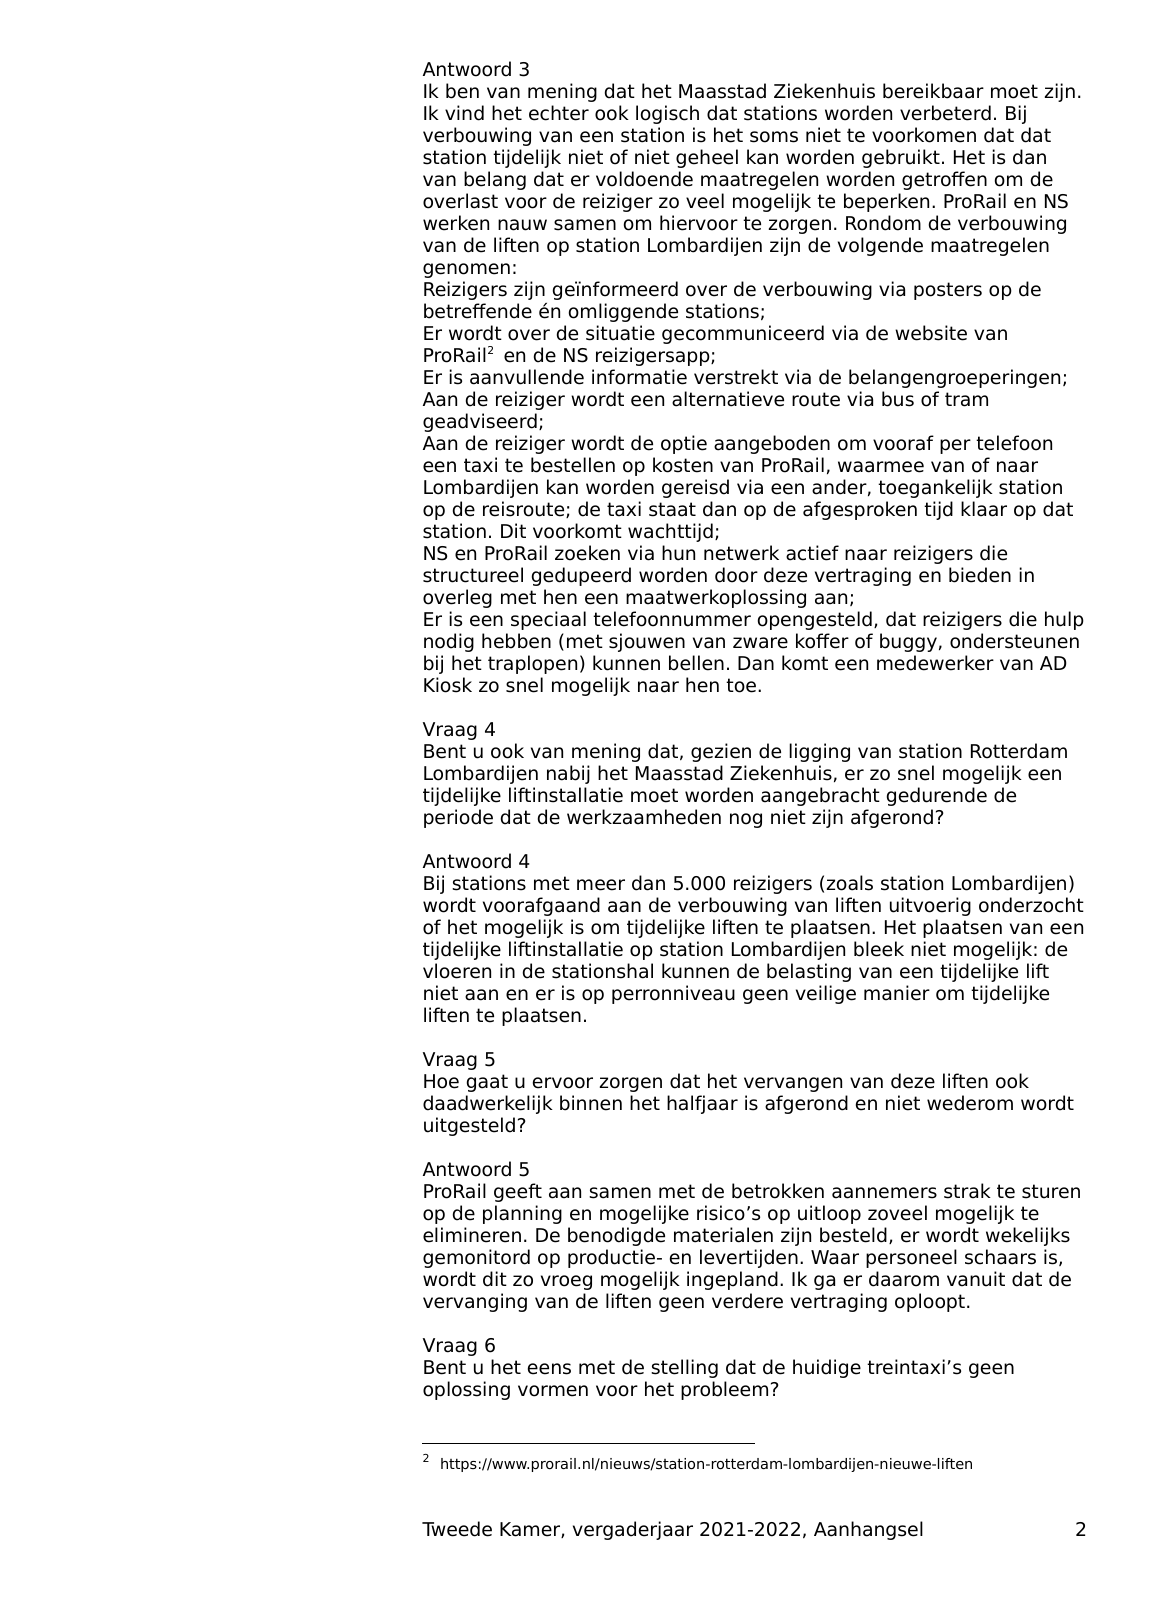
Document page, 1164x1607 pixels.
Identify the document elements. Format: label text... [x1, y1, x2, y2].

text Bij stations met meer dan 5.000 reizigers (zoals station Lombardijen) wordt voorafgaand aan de verbouwing van liften uitvoerig onderzocht of het mogelijk is om tijdelijke liften te plaatsen. Het plaatsen van een tijdelijke liftinstallatie op station Lombardijen bleek niet mogelijk: de vloeren in de stationshal kunnen de belasting van een tijdelijke lift niet aan en er is op perronniveau geen veilige manier om tijdelijke liften te plaatsen. [422, 873, 1087, 1027]
text Bent u ook van mening dat, gezien de ligging van station Rotterdam Lombardijen nabij het Maasstad Ziekenhuis, er zo snel mogelijk een tijdelijke liftinstallatie moet worden aangebracht gedurende de periode dat de werkzaamheden nog niet zijn afgerond? [422, 741, 1087, 828]
text Er is een speciaal telefoonnummer opengesteld, dat reizigers die hulp nodig hebben (met sjouwen van zware koffer of buggy, ondersteunen bij het traplopen) kunnen bellen. Dan komt een medewerker van AD Kiosk zo snel mogelijk naar hen toe. [422, 608, 1087, 696]
text Antwoord 5 [422, 1159, 1087, 1181]
text Er wordt over de situatie gecommuniceerd via de website van ProRail en de NS reizigersapp; [422, 323, 1087, 367]
text Aan de reiziger wordt de optie aangeboden om vooraf per telefoon een taxi te bestellen op kosten van ProRail, waarmee van of naar Lombardijen kan worden gereisd via een ander, toegankelijk station op de reisroute; de taxi staat dan op de afgesproken tijd klaar op dat station. Dit voorkomt wachttijd; [422, 433, 1087, 543]
text Er is aanvullende informatie verstrekt via de belangengroeperingen; [422, 367, 1087, 389]
text Antwoord 4 [422, 851, 1087, 873]
text Reizigers zijn geïnformeerd over de verbouwing via posters op de betreffende én omliggende stations; [422, 279, 1087, 323]
text Aan de reiziger wordt een alternatieve route via bus of tram geadviseerd; [422, 389, 1087, 433]
text NS en ProRail zoeken via hun netwerk actief naar reizigers die structureel gedupeerd worden door deze vertraging en bieden in overleg met hen een maatwerkoplossing aan; [422, 543, 1087, 608]
text Hoe gaat u ervoor zorgen dat het vervangen van deze liften ook daadwerkelijk binnen het halfjaar is afgerond en niet wederom wordt uitgesteld? [422, 1071, 1087, 1137]
text Vraag 5 [422, 1049, 1087, 1071]
text Vraag 6 [422, 1335, 1087, 1357]
text Bent u het eens met de stelling dat de huidige treintaxi’s geen oplossing vormen voor het probleem? [422, 1357, 1087, 1401]
text Ik ben van mening dat het Maasstad Ziekenhuis bereikbaar moet zijn. Ik vind het echter ook logisch dat stations worden verbeterd. Bij verbouwing van een station is het soms niet te voorkomen dat dat station tijdelijk niet of niet geheel kan worden gebruikt. Het is dan van belang dat er voldoende maatregelen worden getroffen om de overlast voor de reiziger zo veel mogelijk te beperken. ProRail en NS werken nauw samen om hiervoor te zorgen. Rondom de verbouwing van de liften op station Lombardijen zijn de volgende maatregelen genomen: [422, 81, 1087, 279]
text Antwoord 3 [422, 59, 1087, 81]
text Vraag 4 [422, 719, 1087, 741]
text ProRail geeft aan samen met de betrokken aannemers strak te sturen op de planning en mogelijke risico’s op uitloop zoveel mogelijk te elimineren. De benodigde materialen zijn besteld, er wordt wekelijks gemonitord op productie- en levertijden. Waar personeel schaars is, wordt dit zo vroeg mogelijk ingepland. Ik ga er daarom vanuit dat de vervanging van de liften geen verdere vertraging oploopt. [422, 1181, 1087, 1313]
text https://www.prorail.nl/nieuws/station-rotterdam-lombardijen-nieuwe-liften [422, 1452, 1087, 1474]
